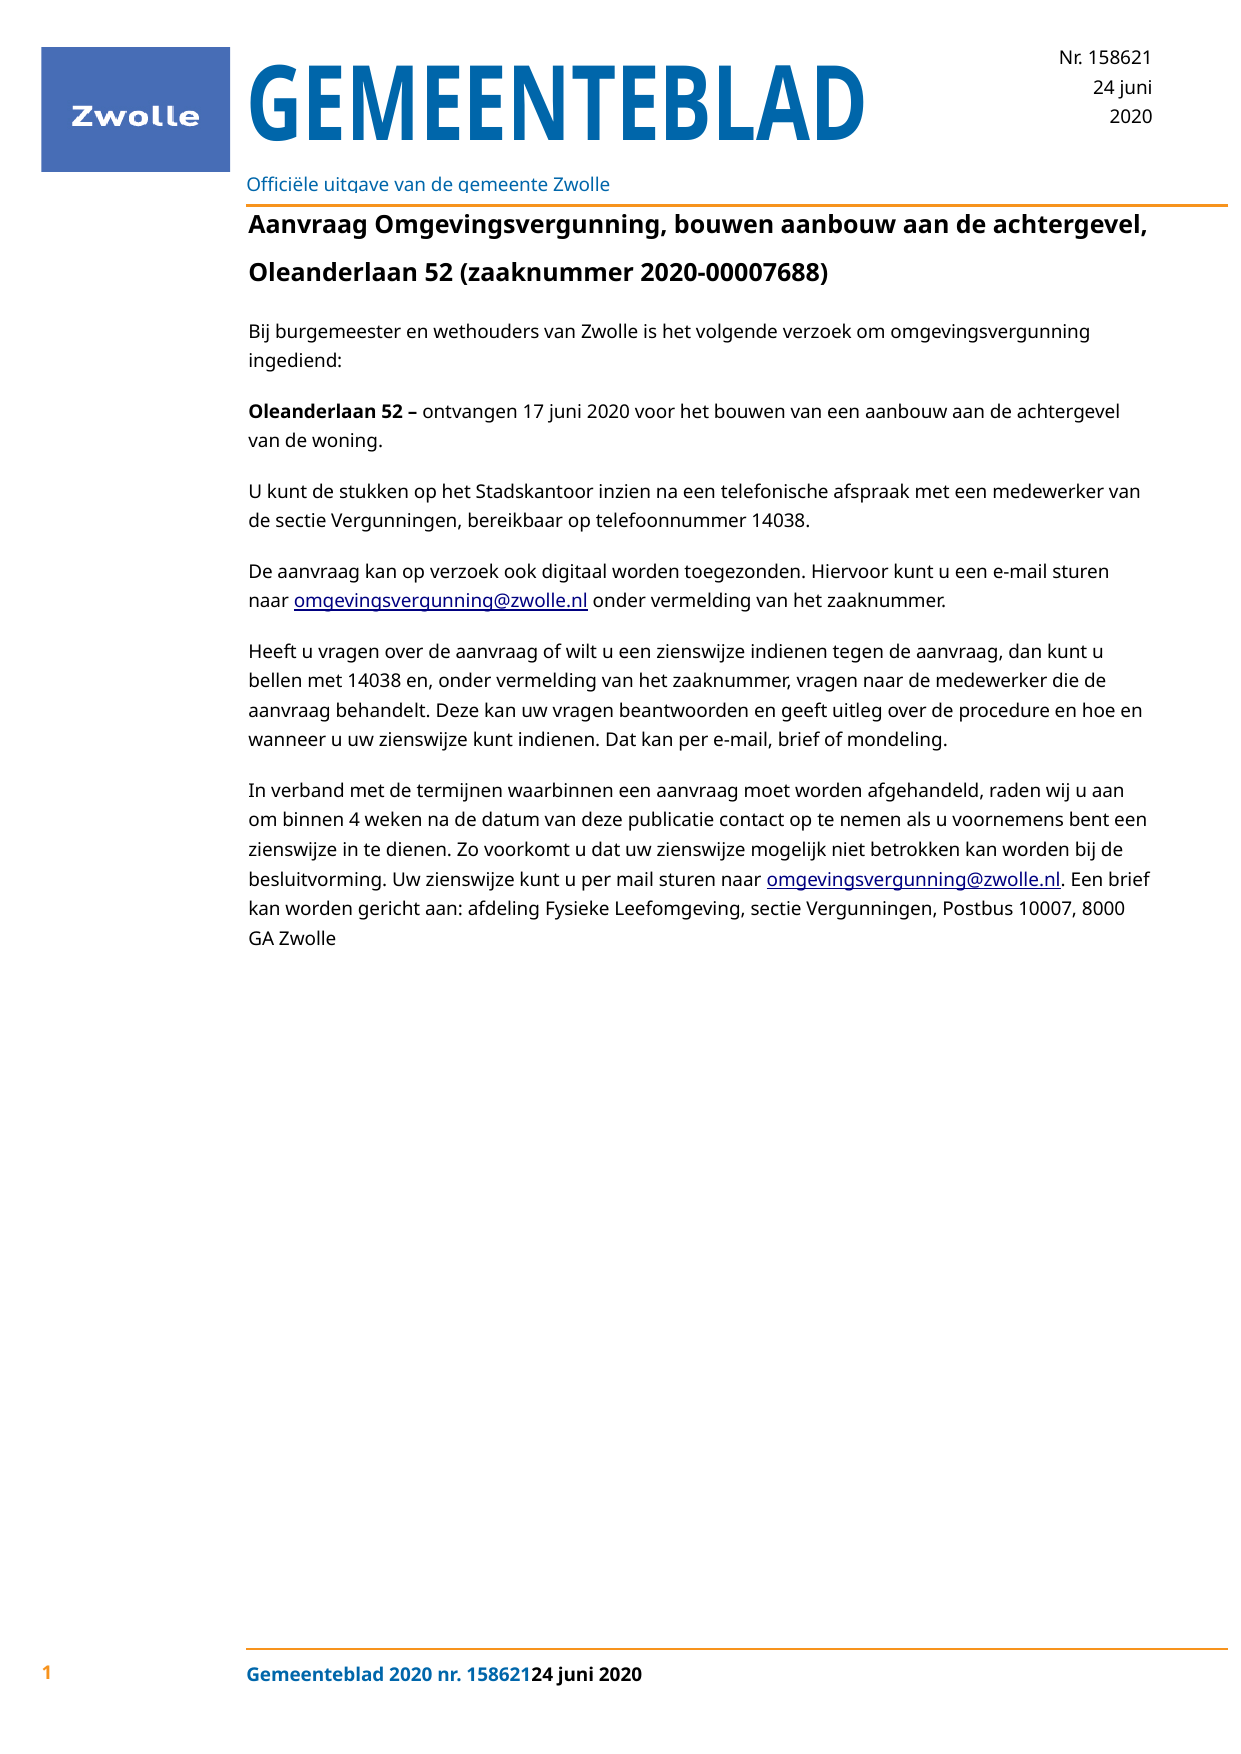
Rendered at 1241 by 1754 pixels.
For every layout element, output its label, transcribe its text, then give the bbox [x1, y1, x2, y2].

text U kunt de stukken op het Stadskantoor inzien na een telefonische afspraak met een medewerker van de sectie Vergunningen, bereikbaar op telefoonnummer 14038. [248, 478, 1152, 533]
text De aanvraag kan op verzoek ook digitaal worden toegezonden. Hiervoor kunt u een e-mail sturen naar omgevingsvergunning@zwolle.nl onder vermelding van het zaaknummer. [248, 558, 1152, 613]
picture [41, 47, 231, 172]
text Oleanderlaan 52 – ontvangen 17 juni 2020 voor het bouwen van een aanbouw aan de achtergevel van de woning. [248, 398, 1152, 453]
text Aanvraag Omgevingsvergunning, bouwen aanbouw aan de achtergevel, Oleanderlaan 52 (zaaknummer 2020-00007688) [248, 207, 1152, 288]
text Heeft u vragen over de aanvraag of wilt u een zienswijze indienen tegen de aanvraag, dan kunt u bellen met 14038 en, onder vermelding van het zaaknummer, vragen naar de medewerker die de aanvraag behandelt. Deze kan uw vragen beantwoorden en geeft uitleg over de procedure en hoe en wanneer u uw zienswijze kunt indienen. Dat kan per e-mail, brief of mondeling. [248, 638, 1152, 752]
text Bij burgemeester en wethouders van Zwolle is het volgende verzoek om omgevingsvergunning ingediend: [248, 318, 1152, 373]
text In verband met de termijnen waarbinnen een aanvraag moet worden afgehandeld, raden wij u aan om binnen 4 weken na de datum van deze publicatie contact op te nemen als u voornemens bent een zienswijze in te dienen. Zo voorkomt u dat uw zienswijze mogelijk niet betrokken kan worden bij de besluitvorming. Uw zienswijze kunt u per mail sturen naar omgevingsvergunning@zwolle.nl. Een brief kan worden gericht aan: afdeling Fysieke Leefomgeving, sectie Vergunningen, Postbus 10007, 8000 GA Zwolle [248, 777, 1152, 951]
